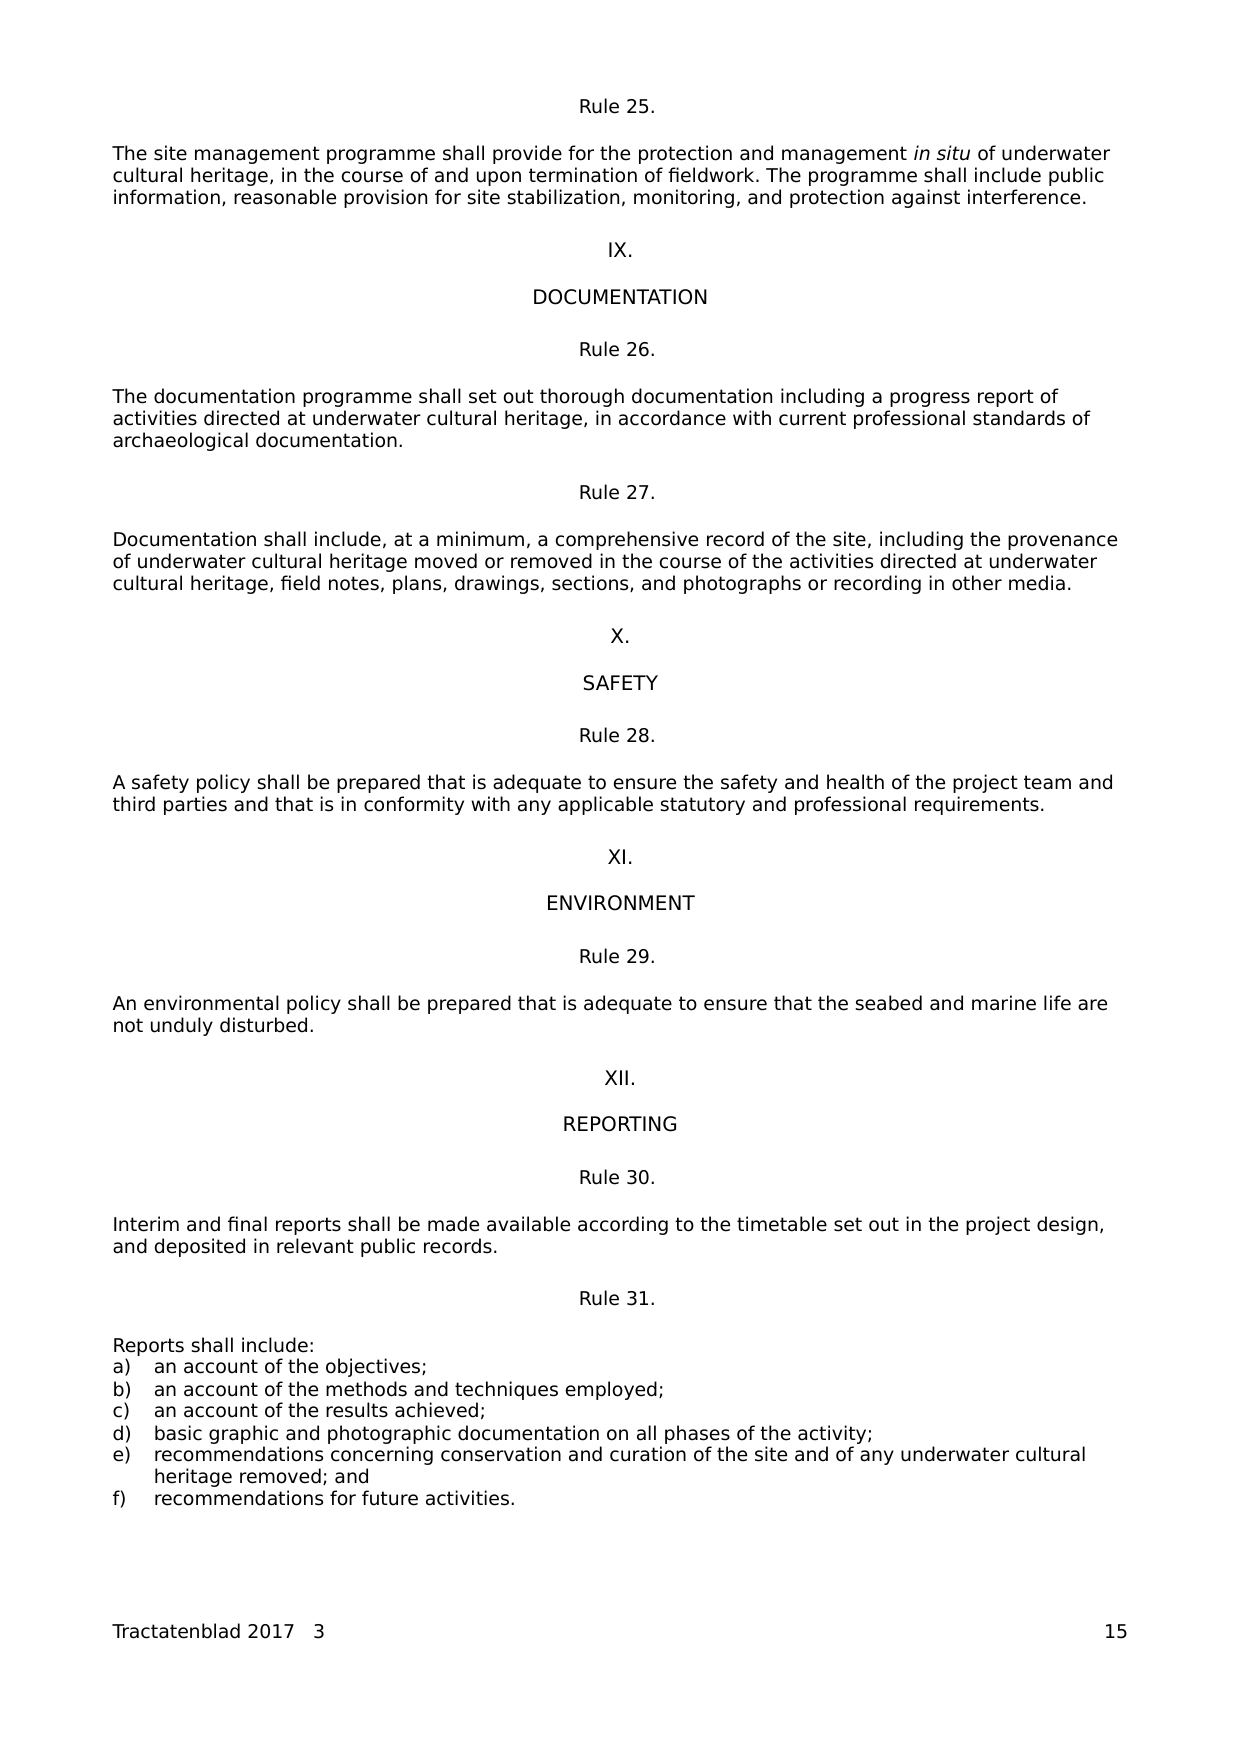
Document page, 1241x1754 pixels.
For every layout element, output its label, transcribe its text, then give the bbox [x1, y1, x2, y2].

subtitle XI. ENVIRONMENT [112, 846, 1128, 916]
subtitle Rule 31. [112, 1287, 1128, 1309]
text An environmental policy shall be prepared that is adequate to ensure that the seabed and marine life are not unduly disturbed. [112, 993, 1128, 1037]
text Interim and final reports shall be made available according to the timetable set out in the project design, and deposited in relevant public records. [112, 1213, 1128, 1257]
subtitle Rule 28. [112, 725, 1128, 747]
subtitle Rule 30. [112, 1167, 1128, 1188]
text Documentation shall include, at a minimum, a comprehensive record of the site, including the provenance of underwater cultural heritage moved or removed in the course of the activities directed at underwater cultural heritage, field notes, plans, drawings, sections, and photographs or recording in other media. [112, 529, 1128, 595]
subtitle IX. DOCUMENTATION [112, 239, 1128, 309]
text The documentation programme shall set out thorough documentation including a progress report of activities directed at underwater cultural heritage, in accordance with current professional standards of archaeological documentation. [112, 386, 1128, 452]
text d) basic graphic and photographic documentation on all phases of the activity; [112, 1422, 1128, 1444]
text c) an account of the results achieved; [112, 1400, 1128, 1422]
subtitle Rule 25. [112, 96, 1128, 118]
subtitle Rule 26. [112, 339, 1128, 361]
text a) an account of the objectives; [112, 1356, 1128, 1378]
subtitle XII. REPORTING [112, 1067, 1128, 1137]
text b) an account of the methods and techniques employed; [112, 1378, 1128, 1400]
text e) recommendations concerning conservation and curation of the site and of any underwater cultural heritage removed; and [112, 1444, 1128, 1488]
subtitle X. SAFETY [112, 625, 1128, 695]
subtitle Rule 29. [112, 946, 1128, 968]
text A safety policy shall be prepared that is adequate to ensure the safety and health of the project team and third parties and that is in conformity with any applicable statutory and professional requirements. [112, 772, 1128, 816]
text The site management programme shall provide for the protection and management in situ of underwater cultural heritage, in the course of and upon termination of fieldwork. The programme shall include public information, reasonable provision for site stabilization, monitoring, and protection against interference. [112, 143, 1128, 209]
text f) recommendations for future activities. [112, 1488, 1128, 1510]
text Reports shall include: [112, 1334, 1128, 1356]
subtitle Rule 27. [112, 482, 1128, 504]
